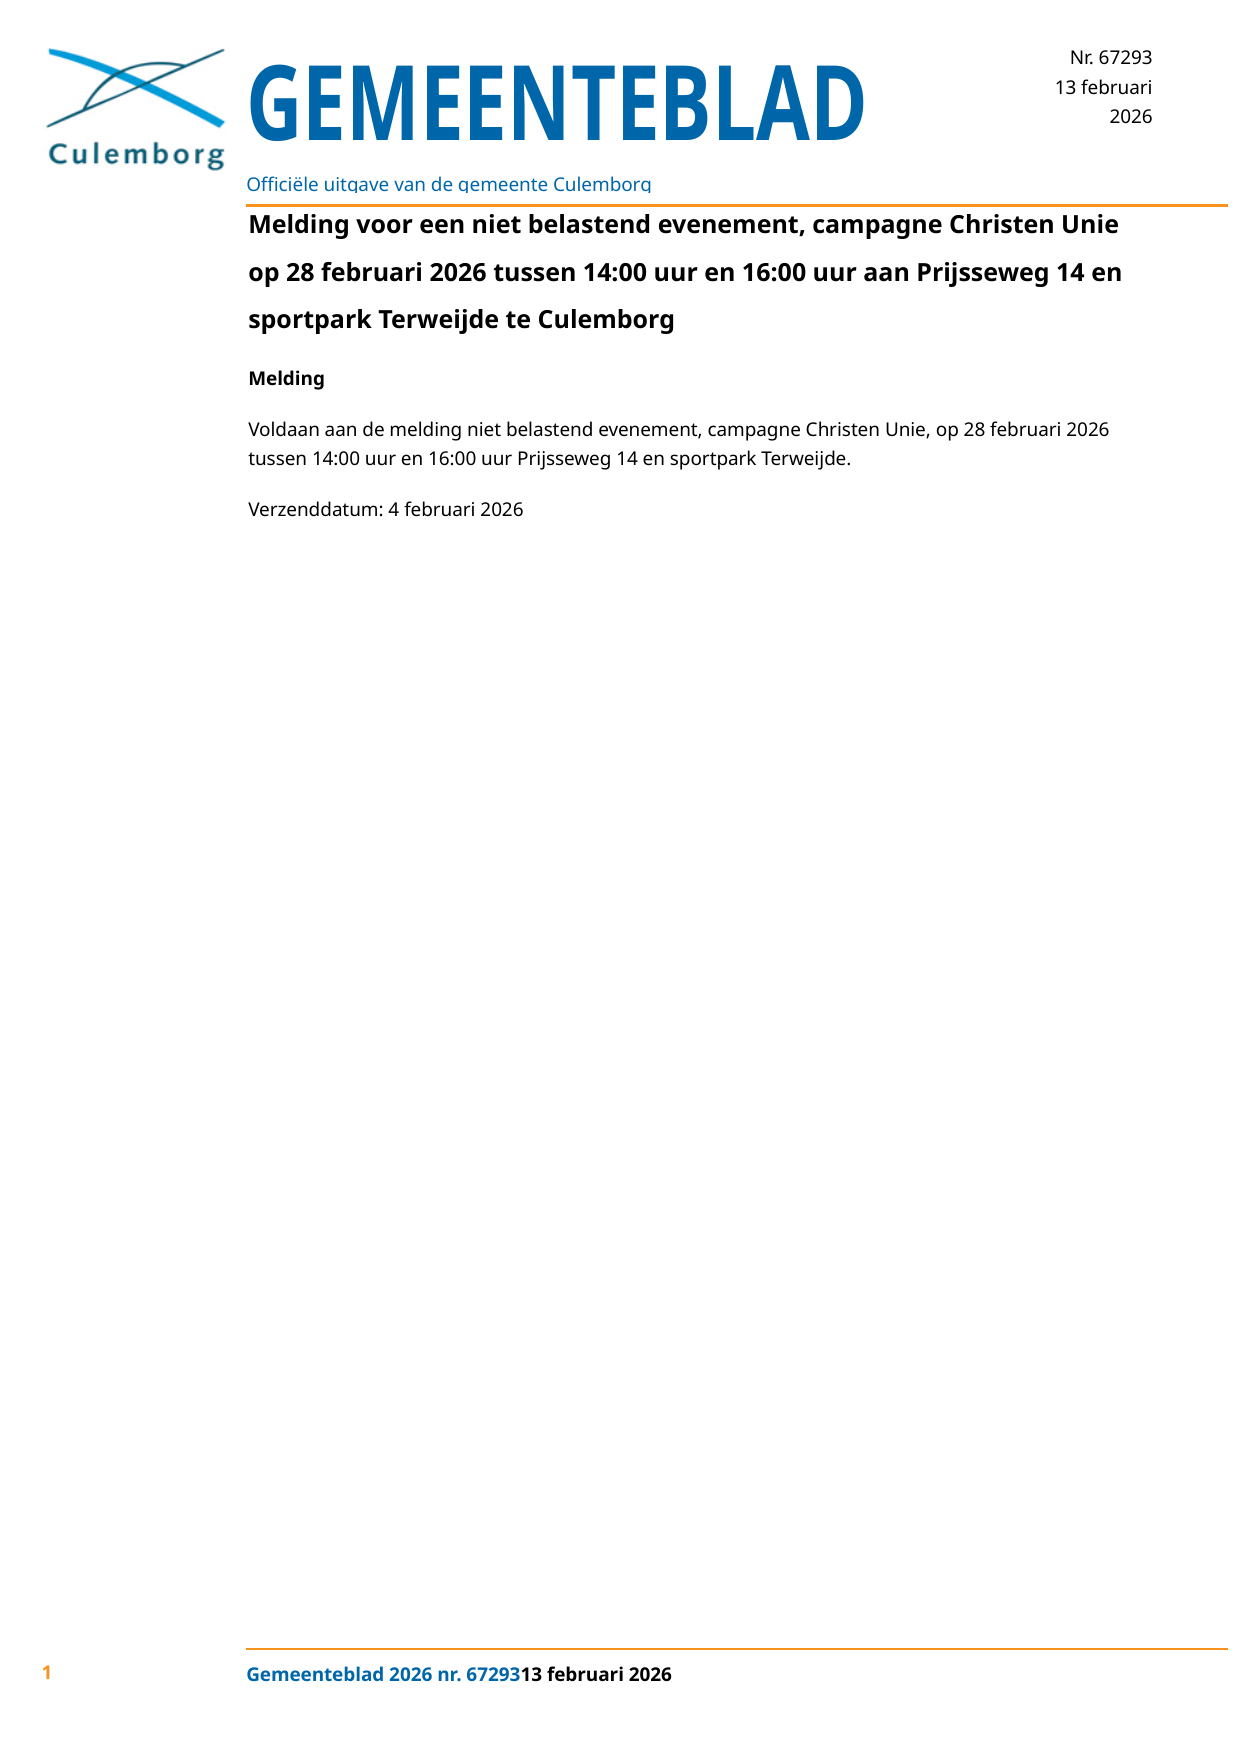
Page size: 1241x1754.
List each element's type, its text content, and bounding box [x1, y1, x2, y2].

text Verzenddatum: 4 februari 2026 [248, 496, 1152, 522]
picture [41, 47, 231, 172]
text Voldaan aan de melding niet belastend evenement, campagne Christen Unie, op 28 februari 2026 tussen 14:00 uur en 16:00 uur Prijsseweg 14 en sportpark Terweijde. [248, 416, 1152, 471]
text Melding [248, 366, 1152, 391]
text Melding voor een niet belastend evenement, campagne Christen Unie op 28 februari 2026 tussen 14:00 uur en 16:00 uur aan Prijsseweg 14 en sportpark Terweijde te Culemborg [248, 207, 1152, 336]
